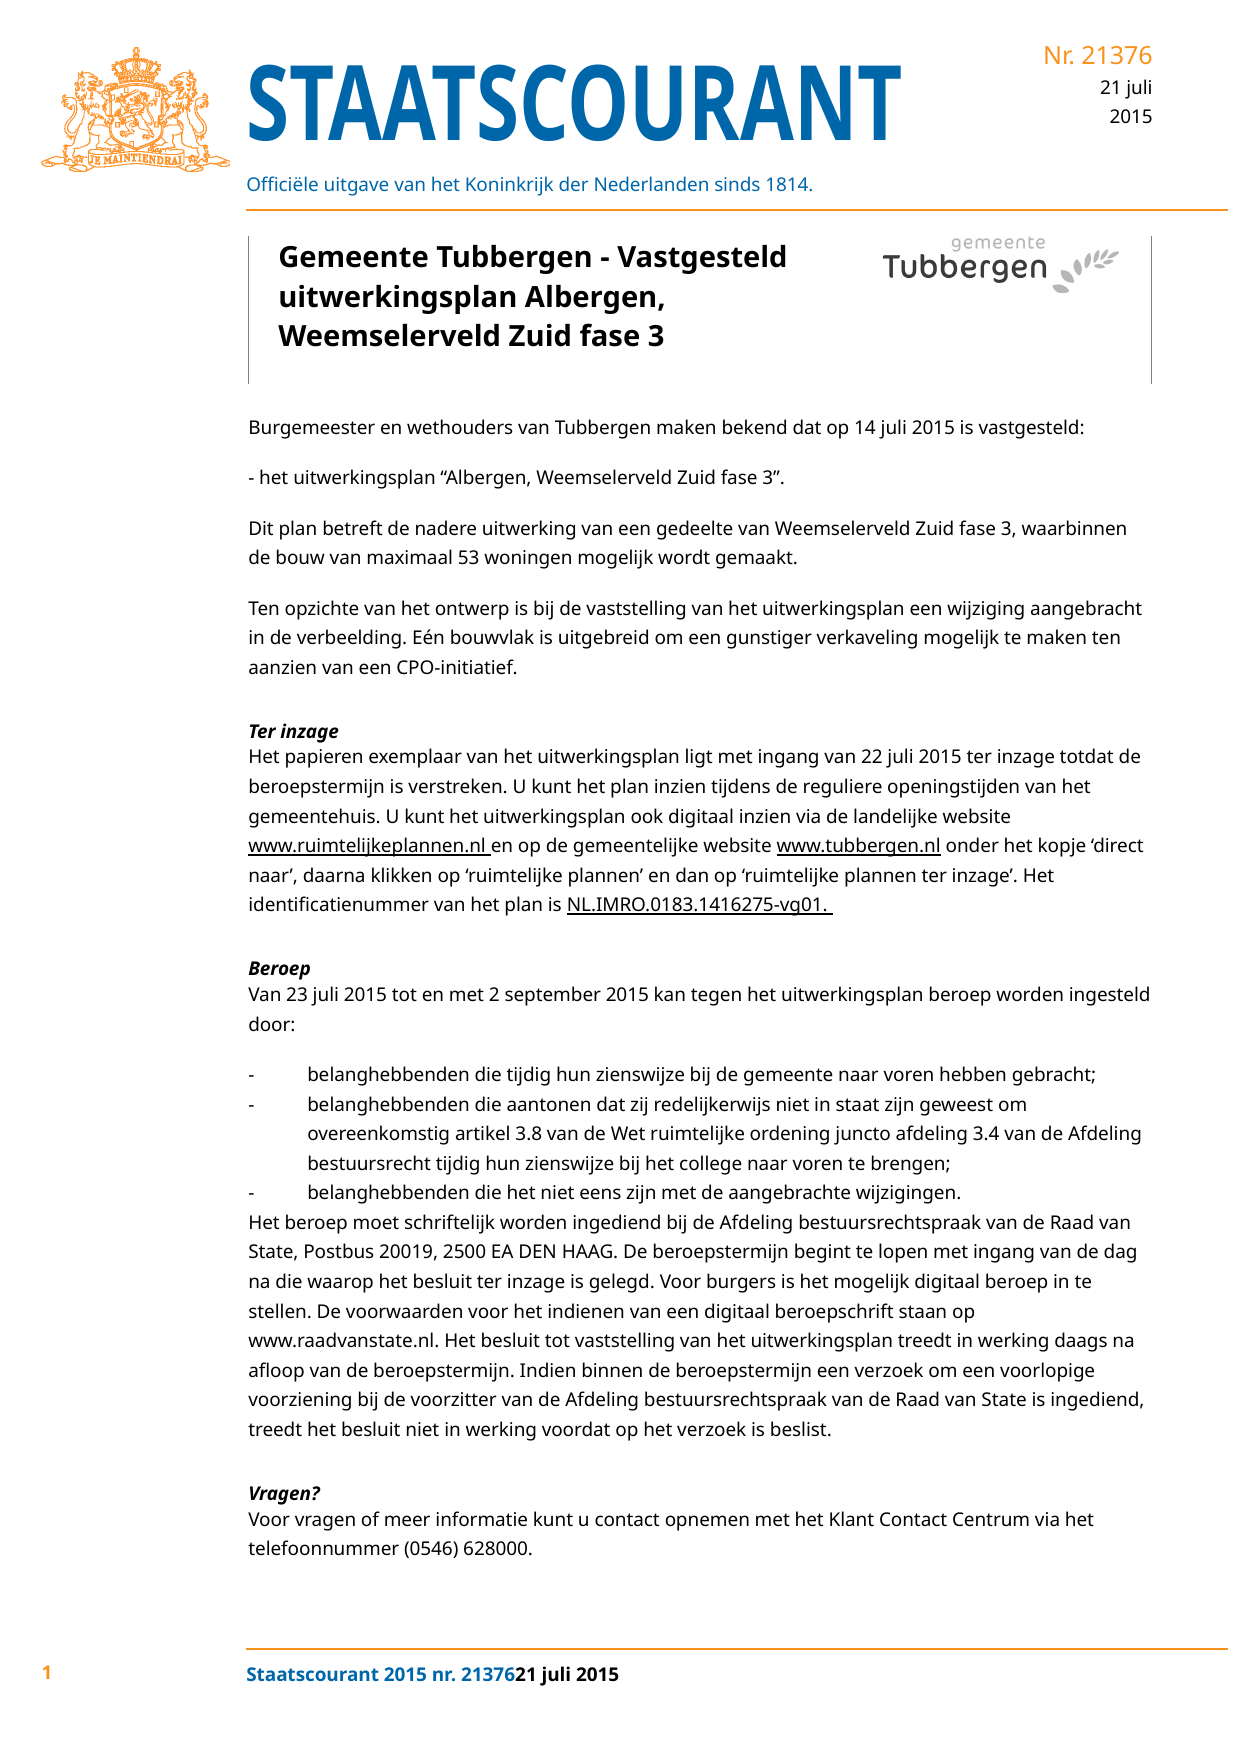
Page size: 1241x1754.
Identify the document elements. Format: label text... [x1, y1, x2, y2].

table_header Gemeente Tubbergen - Vastgesteld uitwerkingsplan Albergen, Weemselerveld Zuid fase 3 [249, 236, 850, 384]
text Voor vragen of meer informatie kunt u contact opnemen met het Klant Contact Centrum via het telefoonnummer (0546) 628000. [248, 1506, 1152, 1561]
text Ter inzage [248, 718, 1152, 744]
list belanghebbenden die het niet eens zijn met de aangebrachte wijzigingen. [248, 1179, 1152, 1205]
text Het beroep moet schriftelijk worden ingediend bij de Afdeling bestuursrechtspraak van de Raad van State, Postbus 20019, 2500 EA DEN HAAG. De beroepstermijn begint te lopen met ingang van de dag na die waarop het besluit ter inzage is gelegd. Voor burgers is het mogelijk digitaal beroep in te stellen. De voorwaarden voor het indienen van een digitaal beroepschrift staan op www.raadvanstate.nl. Het besluit tot vaststelling van het uitwerkingsplan treedt in werking daags na afloop van de beroepstermijn. Indien binnen de beroepstermijn een verzoek om een voorlopige voorziening bij de voorzitter van de Afdeling bestuursrechtspraak van de Raad van State is ingediend, treedt het besluit niet in werking voordat op het verzoek is beslist. [248, 1209, 1152, 1442]
table_header [850, 236, 1151, 384]
list belanghebbenden die tijdig hun zienswijze bij de gemeente naar voren hebben gebracht; [248, 1061, 1152, 1087]
text Burgemeester en wethouders van Tubbergen maken bekend dat op 14 juli 2015 is vastgesteld: [248, 414, 1152, 440]
text Ten opzichte van het ontwerp is bij de vaststelling van het uitwerkingsplan een wijziging aangebracht in de verbeelding. Eén bouwvlak is uitgebreid om een gunstiger verkaveling mogelijk te maken ten aanzien van een CPO-initiatief. [248, 595, 1152, 680]
text - het uitwerkingsplan “Albergen, Weemselerveld Zuid fase 3”. [248, 464, 1152, 490]
text Van 23 juli 2015 tot en met 2 september 2015 kan tegen het uitwerkingsplan beroep worden ingesteld door: [248, 981, 1152, 1037]
text Beroep [248, 956, 1152, 981]
text Dit plan betreft de nadere uitwerking van een gedeelte van Weemselerveld Zuid fase 3, waarbinnen de bouw van maximaal 53 woningen mogelijk wordt gemaakt. [248, 515, 1152, 570]
list belanghebbenden die aantonen dat zij redelijkerwijs niet in staat zijn geweest om overeenkomstig artikel 3.8 van de Wet ruimtelijke ordening juncto afdeling 3.4 van de Afdeling bestuursrecht tijdig hun zienswijze bij het college naar voren te brengen; [248, 1091, 1152, 1176]
picture [882, 236, 1119, 293]
picture [41, 47, 231, 172]
text Vragen? [248, 1480, 1152, 1506]
text Het papieren exemplaar van het uitwerkingsplan ligt met ingang van 22 juli 2015 ter inzage totdat de beroepstermijn is verstreken. U kunt het plan inzien tijdens de reguliere openingstijden van het gemeentehuis. U kunt het uitwerkingsplan ook digitaal inzien via de landelijke website www.ruimtelijkeplannen.nl en op de gemeentelijke website www.tubbergen.nl onder het kopje ‘direct naar’, daarna klikken op ‘ruimtelijke plannen’ en dan op ‘ruimtelijke plannen ter inzage’. Het identificatienummer van het plan is NL.IMRO.0183.1416275-vg01. [248, 744, 1152, 917]
